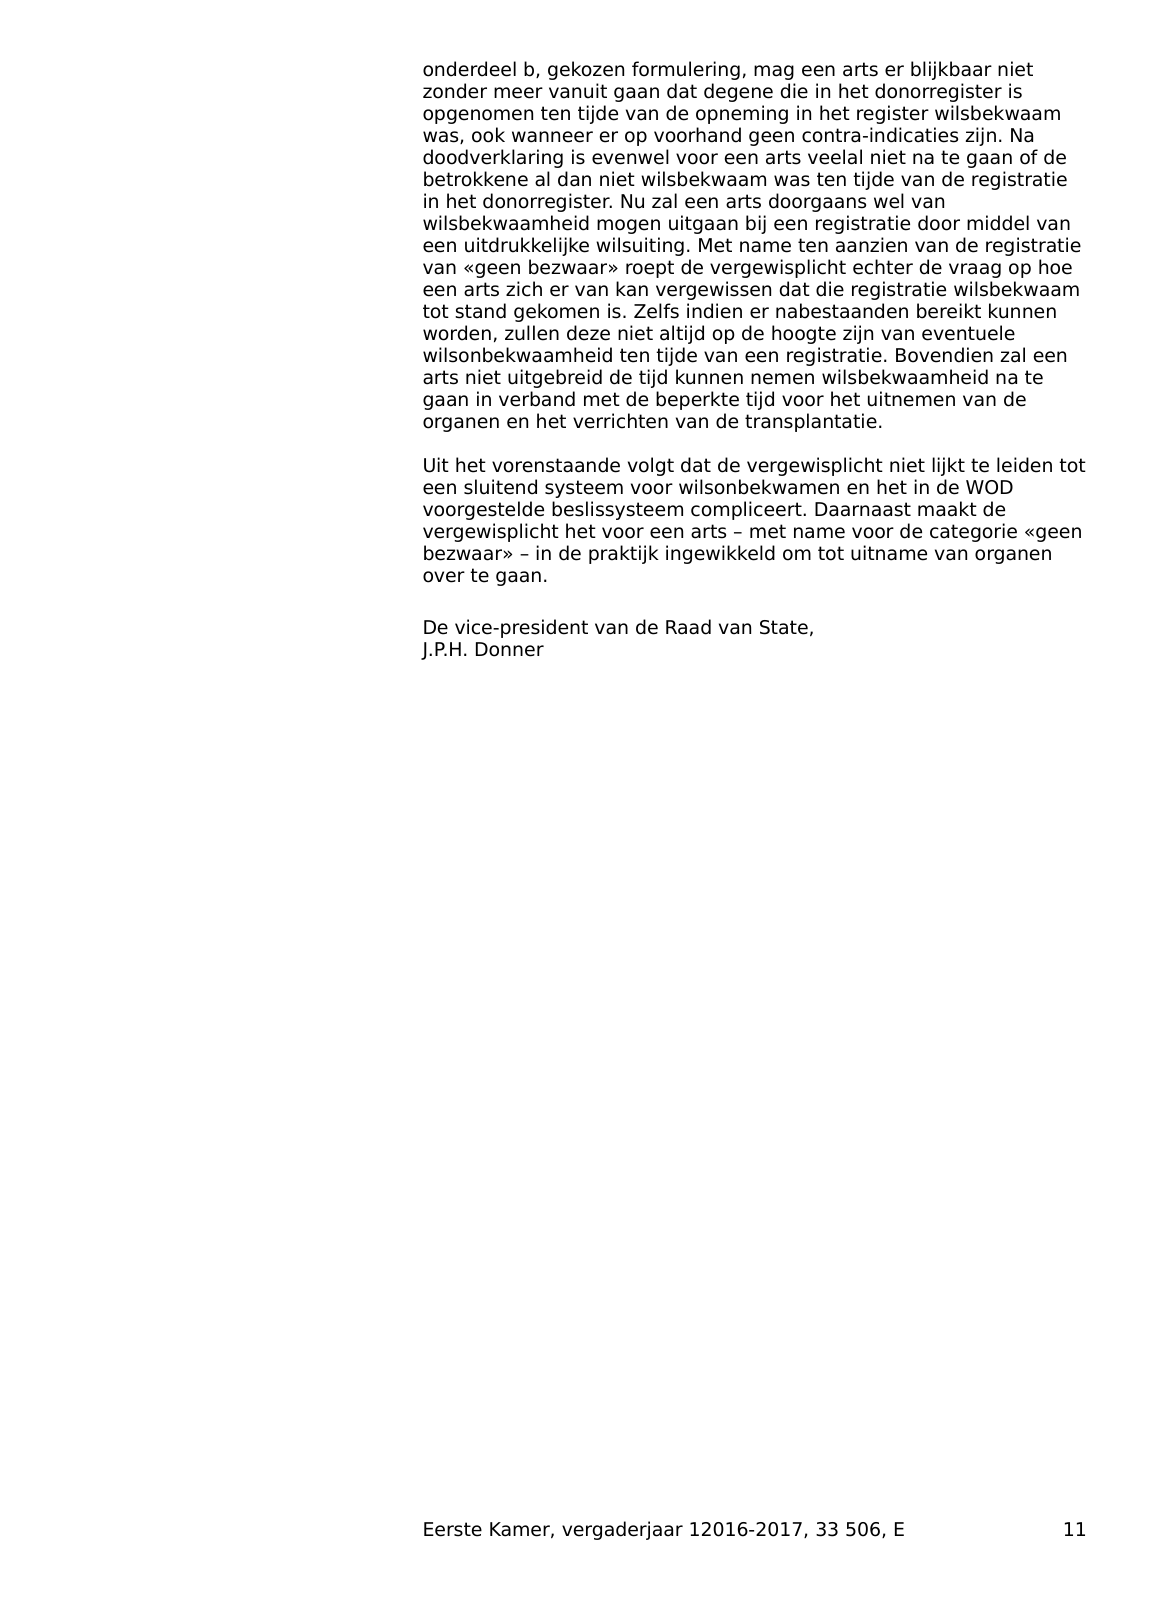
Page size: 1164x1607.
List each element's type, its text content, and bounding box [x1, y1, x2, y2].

text De vice-president van de Raad van State, J.P.H. Donner [422, 617, 1087, 661]
text onderdeel b, gekozen formulering, mag een arts er blijkbaar niet zonder meer vanuit gaan dat degene die in het donorregister is opgenomen ten tijde van de opneming in het register wilsbekwaam was, ook wanneer er op voorhand geen contra-indicaties zijn. Na doodverklaring is evenwel voor een arts veelal niet na te gaan of de betrokkene al dan niet wilsbekwaam was ten tijde van de registratie in het donorregister. Nu zal een arts doorgaans wel van wilsbekwaamheid mogen uitgaan bij een registratie door middel van een uitdrukkelijke wilsuiting. Met name ten aanzien van de registratie van «geen bezwaar» roept de vergewisplicht echter de vraag op hoe een arts zich er van kan vergewissen dat die registratie wilsbekwaam tot stand gekomen is. Zelfs indien er nabestaanden bereikt kunnen worden, zullen deze niet altijd op de hoogte zijn van eventuele wilsonbekwaamheid ten tijde van een registratie. Bovendien zal een arts niet uitgebreid de tijd kunnen nemen wilsbekwaamheid na te gaan in verband met de beperkte tijd voor het uitnemen van de organen en het verrichten van de transplantatie. [422, 59, 1087, 433]
text Uit het vorenstaande volgt dat de vergewisplicht niet lijkt te leiden tot een sluitend systeem voor wilsonbekwamen en het in de WOD voorgestelde beslissysteem compliceert. Daarnaast maakt de vergewisplicht het voor een arts – met name voor de categorie «geen bezwaar» – in de praktijk ingewikkeld om tot uitname van organen over te gaan. [422, 455, 1087, 587]
